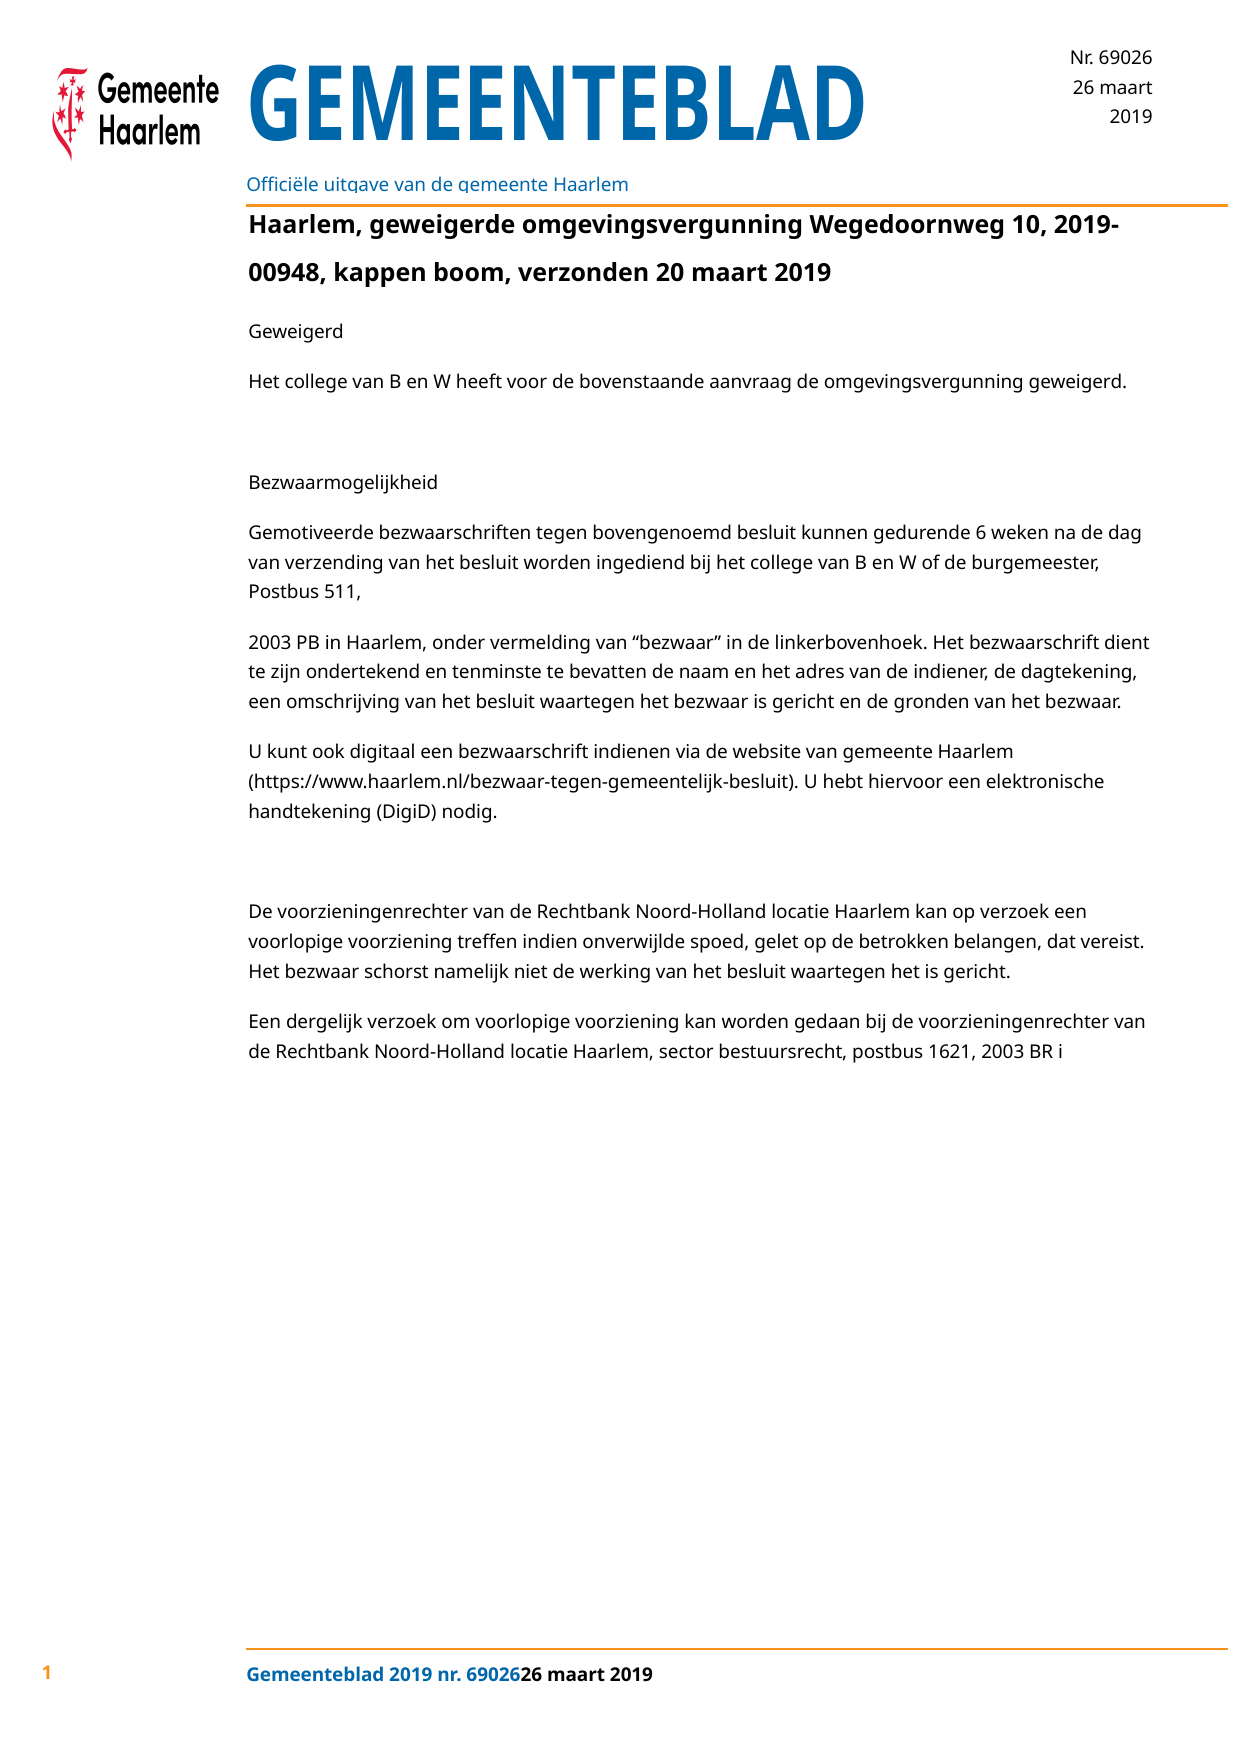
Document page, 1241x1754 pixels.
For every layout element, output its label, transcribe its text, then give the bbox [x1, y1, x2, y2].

text U kunt ook digitaal een bezwaarschrift indienen via de website van gemeente Haarlem (https://www.haarlem.nl/bezwaar-tegen-gemeentelijk-besluit). U hebt hiervoor een elektronische handtekening (DigiD) nodig. [248, 739, 1152, 824]
text De voorzieningenrechter van de Rechtbank Noord-Holland locatie Haarlem kan op verzoek een voorlopige voorziening treffen indien onverwijlde spoed, gelet op de betrokken belangen, dat vereist. Het bezwaar schorst namelijk niet de werking van het besluit waartegen het is gericht. [248, 899, 1152, 984]
text Bezwaarmogelijkheid [248, 469, 1152, 495]
text Geweigerd [248, 318, 1152, 344]
text Gemotiveerde bezwaarschriften tegen bovengenoemd besluit kunnen gedurende 6 weken na de dag van verzending van het besluit worden ingediend bij het college van B en W of de burgemeester, Postbus 511, [248, 519, 1152, 604]
text 2003 PB in Haarlem, onder vermelding van “bezwaar” in de linkerbovenhoek. Het bezwaarschrift dient te zijn ondertekend en tenminste te bevatten de naam en het adres van de indiener, de dagtekening, een omschrijving van het besluit waartegen het bezwaar is gericht en de gronden van het bezwaar. [248, 629, 1152, 714]
text Een dergelijk verzoek om voorlopige voorziening kan worden gedaan bij de voorzieningenrechter van de Rechtbank Noord-Holland locatie Haarlem, sector bestuursrecht, postbus 1621, 2003 BR i [248, 1008, 1152, 1064]
text Haarlem, geweigerde omgevingsvergunning Wegedoornweg 10, 2019-00948, kappen boom, verzonden 20 maart 2019 [248, 207, 1152, 288]
text Het college van B en W heeft voor de bovenstaande aanvraag de omgevingsvergunning geweigerd. [248, 368, 1152, 394]
picture [41, 47, 231, 172]
